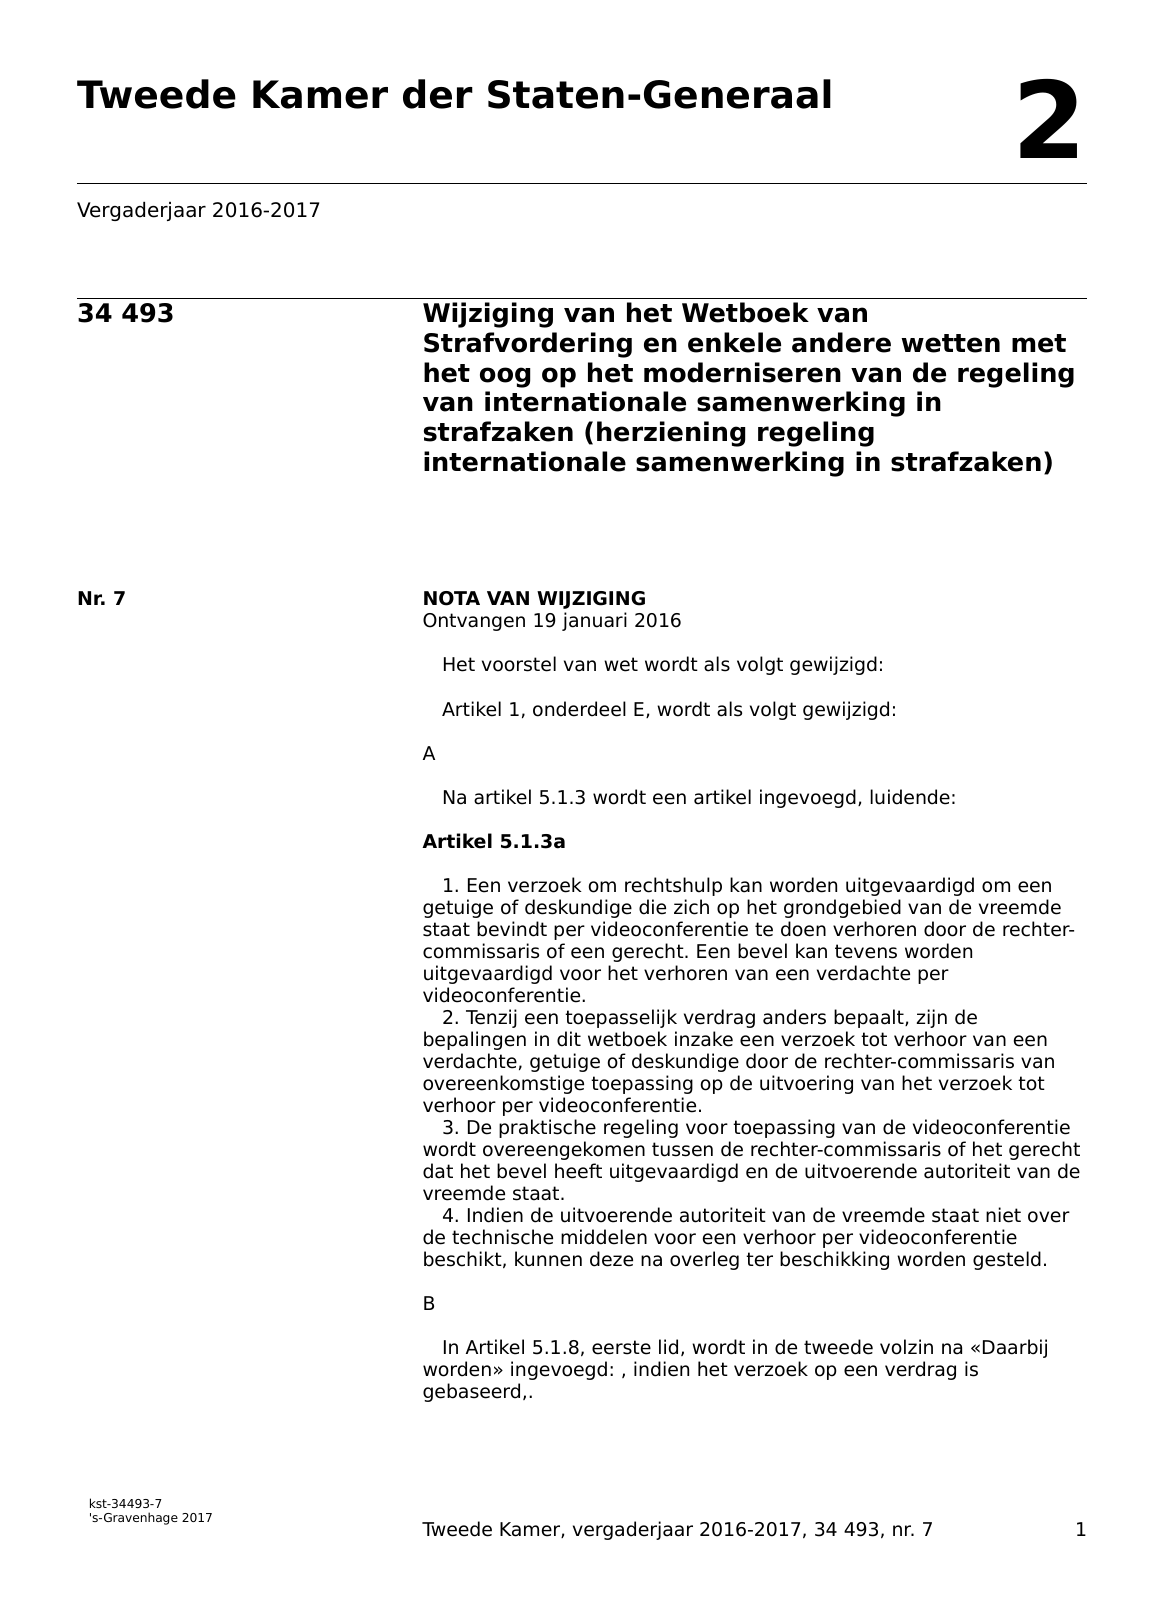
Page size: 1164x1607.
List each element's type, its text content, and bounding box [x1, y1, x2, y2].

table_header 2 [886, 59, 1087, 183]
text 1. Een verzoek om rechtshulp kan worden uitgevaardigd om een getuige of deskundige die zich op het grondgebied van de vreemde staat bevindt per videoconferentie te doen verhoren door de rechter-commissaris of een gerecht. Een bevel kan tevens worden uitgevaardigd voor het verhoren van een verdachte per videoconferentie. [422, 875, 1087, 1007]
text Het voorstel van wet wordt als volgt gewijzigd: [422, 654, 1087, 676]
text 3. De praktische regeling voor toepassing van de videoconferentie wordt overeengekomen tussen de rechter-commissaris of het gerecht dat het bevel heeft uitgevaardigd en de uitvoerende autoriteit van de vreemde staat. [422, 1117, 1087, 1205]
text Ontvangen 19 januari 2016 [422, 610, 1087, 632]
text 's-Gravenhage 2017 [88, 1511, 323, 1525]
subtitle Artikel 5.1.3a [422, 831, 1087, 853]
text In Artikel 5.1.8, eerste lid, wordt in de tweede volzin na «Daarbij worden» ingevoegd: , indien het verzoek op een verdrag is gebaseerd,. [422, 1337, 1087, 1403]
subtitle B [422, 1293, 1087, 1315]
text 2. Tenzij een toepasselijk verdrag anders bepaalt, zijn de bepalingen in dit wetboek inzake een verzoek tot verhoor van een verdachte, getuige of deskundige door de rechter-commissaris van overeenkomstige toepassing op de uitvoering van het verzoek tot verhoor per videoconferentie. [422, 1007, 1087, 1117]
text kst-34493-7 [88, 1497, 323, 1511]
text Artikel 1, onderdeel E, wordt als volgt gewijzigd: [422, 698, 1087, 720]
text Na artikel 5.1.3 wordt een artikel ingevoegd, luidende: [422, 787, 1087, 809]
table_header Tweede Kamer der Staten-Generaal [77, 59, 886, 183]
table_cell Vergaderjaar 2016-2017 [77, 184, 1087, 298]
text 4. Indien de uitvoerende autoriteit van de vreemde staat niet over de technische middelen voor een verhoor per videoconferentie beschikt, kunnen deze na overleg ter beschikking worden gesteld. [422, 1205, 1087, 1271]
subtitle Nr. 7 NOTA VAN WIJZIGING [77, 588, 1087, 610]
subtitle A [422, 743, 1087, 764]
subtitle 34 493 Wijziging van het Wetboek van Strafvordering en enkele andere wetten met het oog op het moderniseren van de regeling van internationale samenwerking in strafzaken (herziening regeling internationale samenwerking in strafzaken) [77, 299, 1087, 477]
